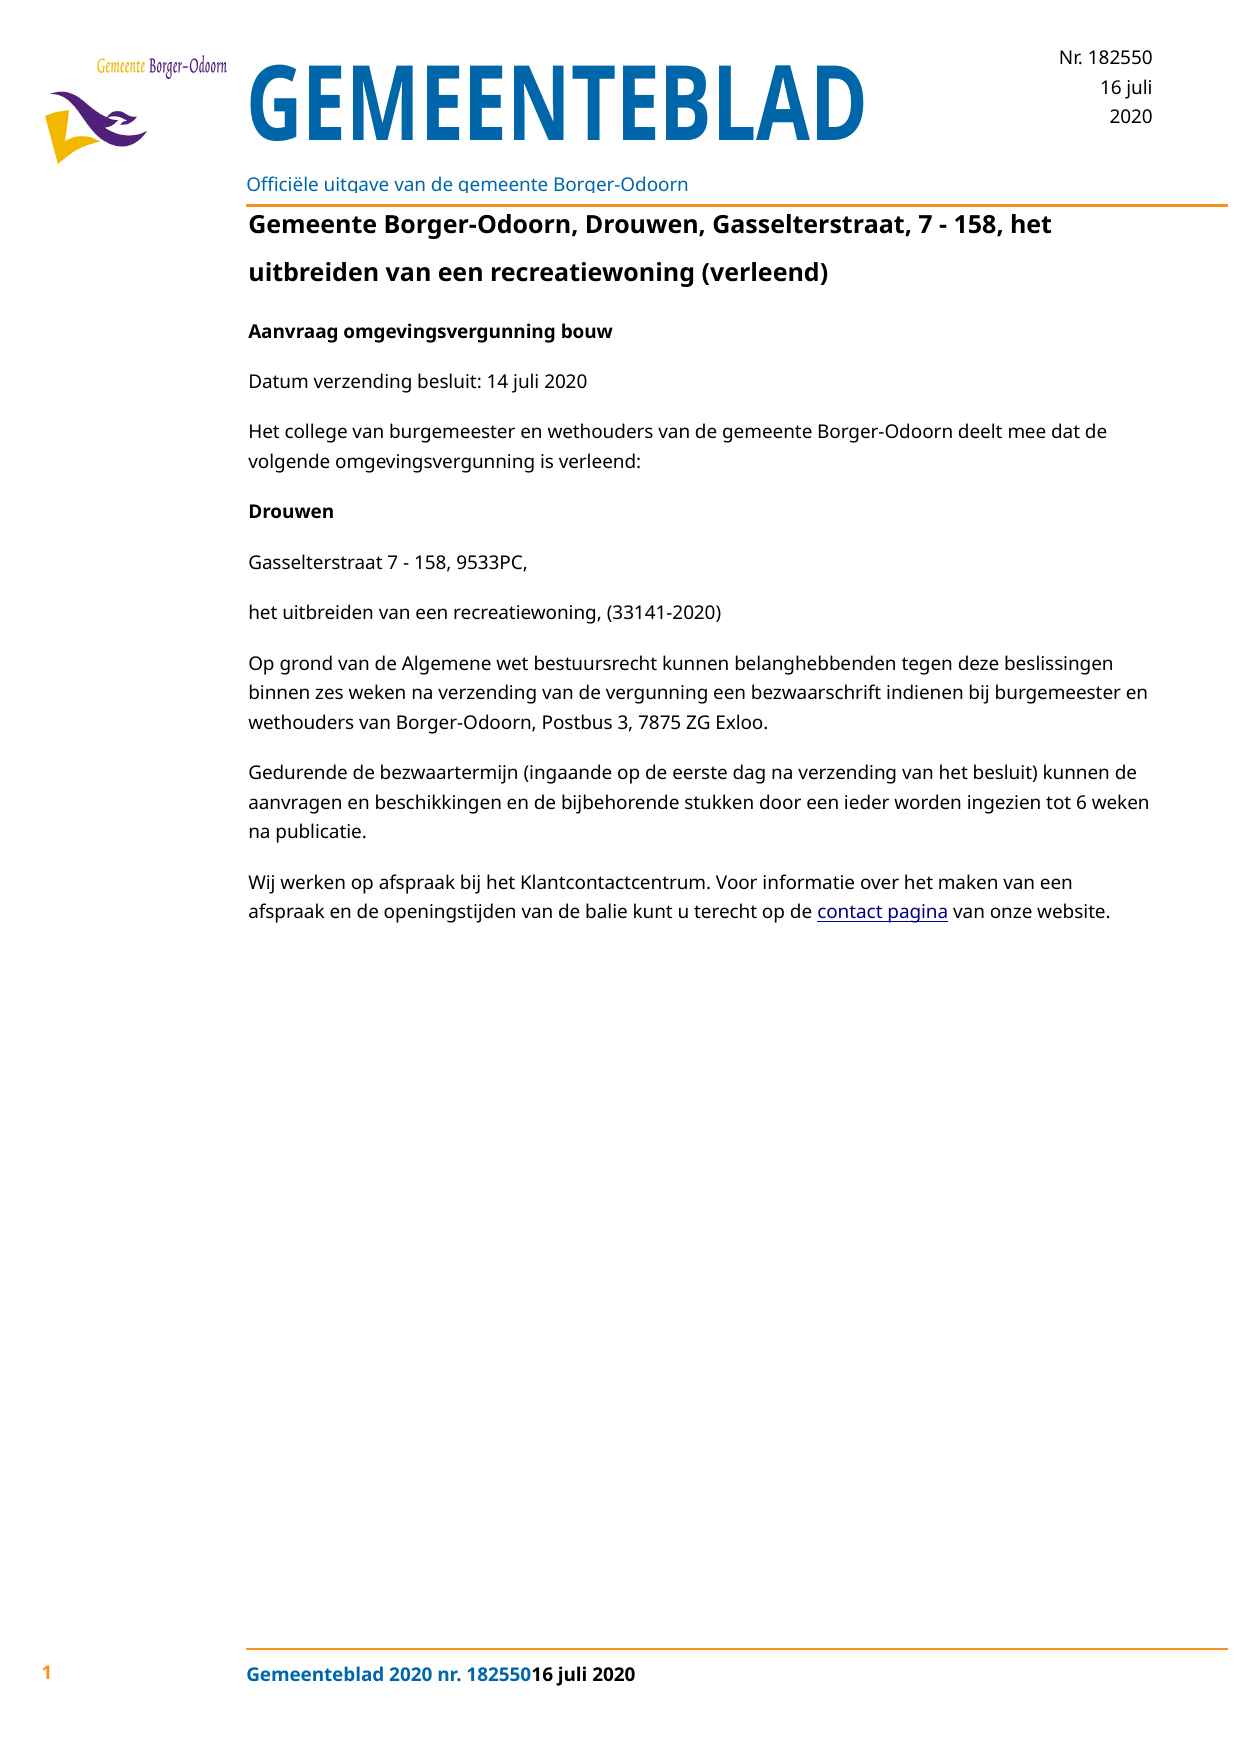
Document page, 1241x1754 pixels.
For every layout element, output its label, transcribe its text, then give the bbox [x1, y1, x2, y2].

text Op grond van de Algemene wet bestuursrecht kunnen belanghebbenden tegen deze beslissingen binnen zes weken na verzending van de vergunning een bezwaarschrift indienen bij burgemeester en wethouders van Borger-Odoorn, Postbus 3, 7875 ZG Exloo. [248, 650, 1152, 735]
text Gedurende de bezwaartermijn (ingaande op de eerste dag na verzending van het besluit) kunnen de aanvragen en beschikkingen en de bijbehorende stukken door een ieder worden ingezien tot 6 weken na publicatie. [248, 759, 1152, 844]
text het uitbreiden van een recreatiewoning, (33141-2020) [248, 599, 1152, 625]
text Gemeente Borger-Odoorn, Drouwen, Gasselterstraat, 7 - 158, het uitbreiden van een recreatiewoning (verleend) [248, 207, 1152, 288]
text Het college van burgemeester en wethouders van de gemeente Borger-Odoorn deelt mee dat de volgende omgevingsvergunning is verleend: [248, 419, 1152, 474]
picture [41, 47, 231, 172]
text Datum verzending besluit: 14 juli 2020 [248, 368, 1152, 394]
text Aanvraag omgevingsvergunning bouw [248, 318, 1152, 344]
text Drouwen [248, 499, 1152, 524]
text Gasselterstraat 7 - 158, 9533PC, [248, 549, 1152, 575]
text Wij werken op afspraak bij het Klantcontactcentrum. Voor informatie over het maken van een afspraak en de openingstijden van de balie kunt u terecht op de contact pagina van onze website. [248, 869, 1152, 924]
